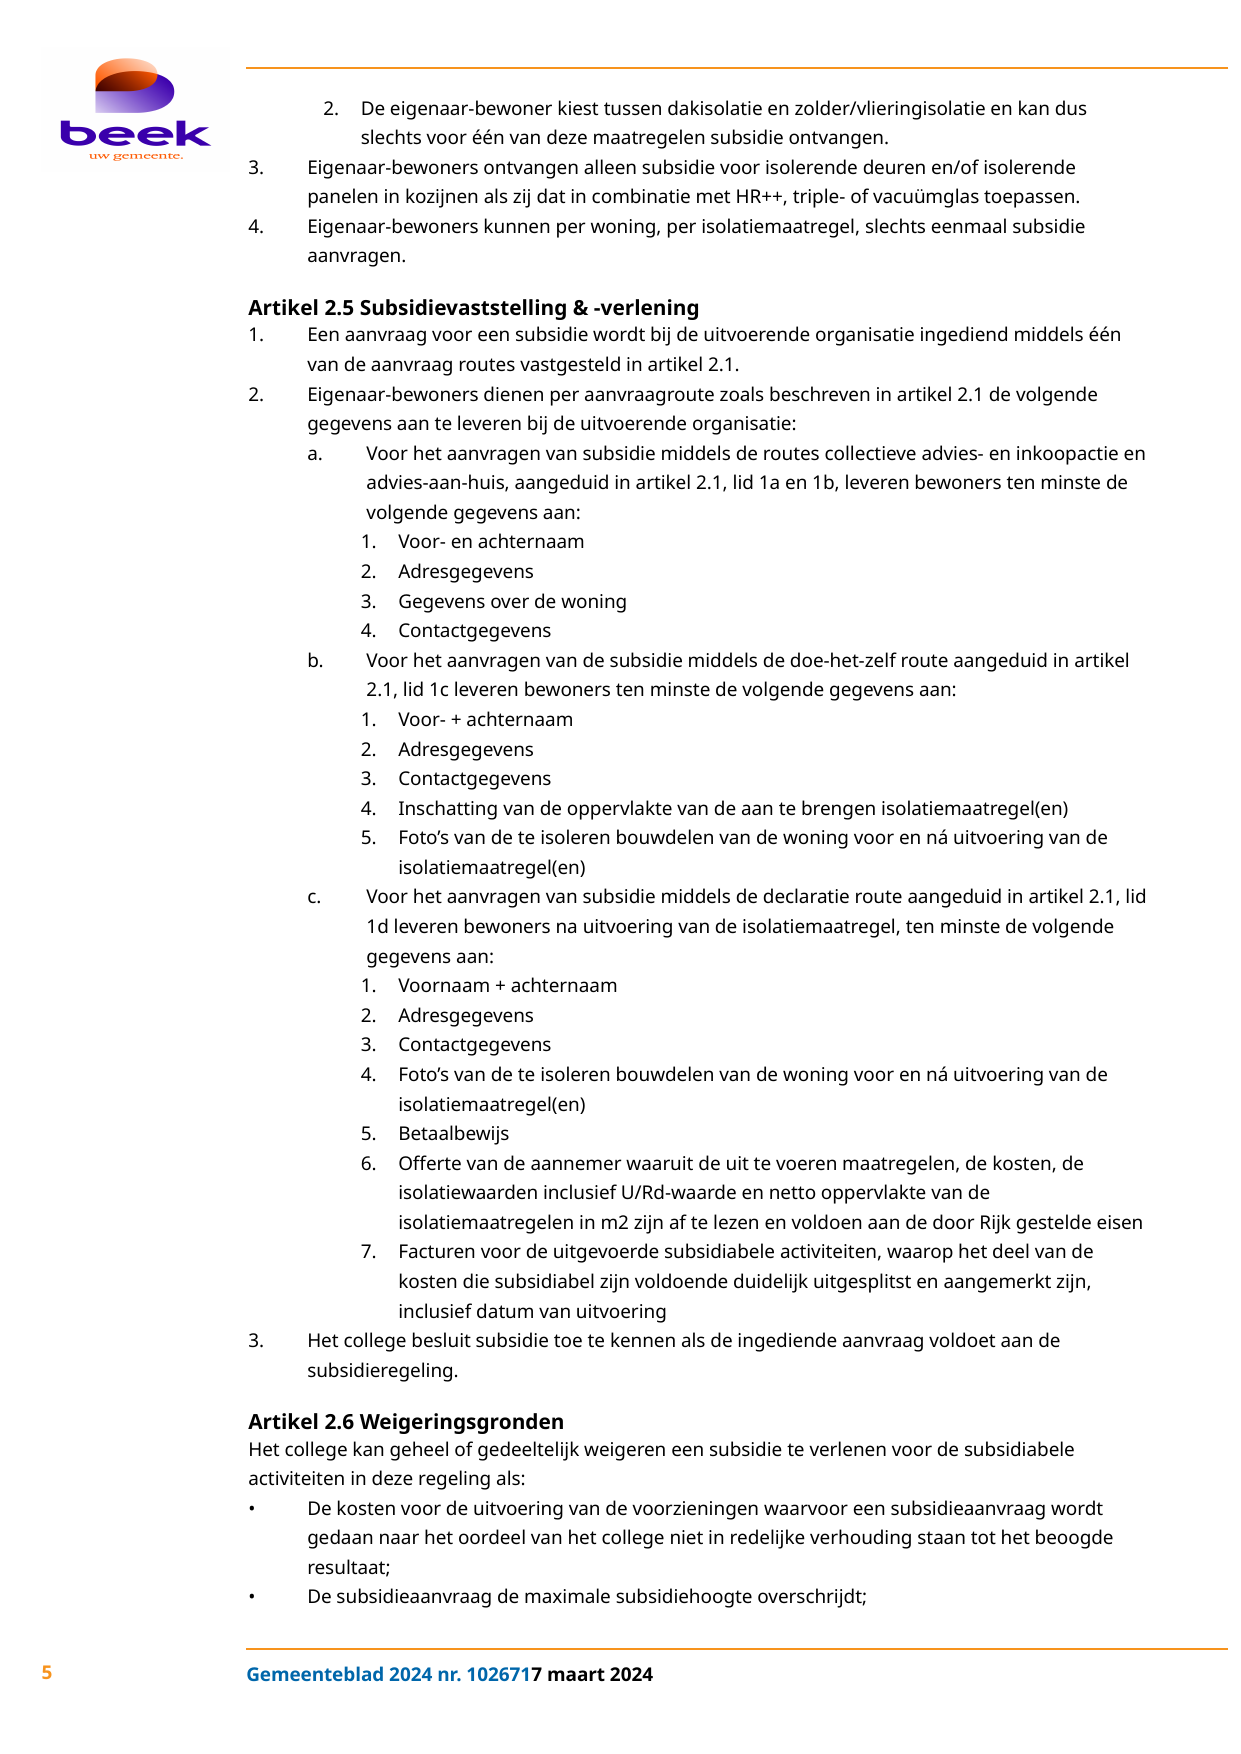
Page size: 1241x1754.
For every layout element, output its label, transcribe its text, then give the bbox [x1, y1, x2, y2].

list Gegevens over de woning [361, 588, 1152, 613]
list Voor het aanvragen van subsidie middels de declaratie route aangeduid in artikel 2.1, lid 1d leveren bewoners na uitvoering van de isolatiemaatregel, ten minste de volgende gegevens aan: [307, 884, 1152, 968]
list De subsidieaanvraag de maximale subsidiehoogte overschrijdt; [248, 1584, 1152, 1609]
list De eigenaar-bewoner kiest tussen dakisolatie en zolder/vlieringisolatie en kan dus slechts voor één van deze maatregelen subsidie ontvangen. [323, 95, 1152, 150]
picture [41, 47, 231, 172]
list Betaalbewijs [361, 1120, 1152, 1146]
list Voor- en achternaam [361, 529, 1152, 554]
list Adresgegevens [361, 1002, 1152, 1028]
list Adresgegevens [361, 558, 1152, 584]
list Contactgegevens [361, 765, 1152, 791]
list Facturen voor de uitgevoerde subsidiabele activiteiten, waarop het deel van de kosten die subsidiabel zijn voldoende duidelijk uitgesplitst en aangemerkt zijn, inclusief datum van uitvoering [361, 1239, 1152, 1323]
text Het college kan geheel of gedeeltelijk weigeren een subsidie te verlenen voor de subsidiabele activiteiten in deze regeling als: [248, 1436, 1152, 1491]
list Voornaam + achternaam [361, 972, 1152, 998]
text Artikel 2.6 Weigeringsgronden [248, 1407, 1152, 1436]
list Voor- + achternaam [361, 706, 1152, 732]
list Offerte van de aannemer waaruit de uit te voeren maatregelen, de kosten, de isolatiewaarden inclusief U/Rd-waarde en netto oppervlakte van de isolatiemaatregelen in m2 zijn af te lezen en voldoen aan de door Rijk gestelde eisen [361, 1150, 1152, 1235]
list Een aanvraag voor een subsidie wordt bij de uitvoerende organisatie ingediend middels één van de aanvraag routes vastgesteld in artikel 2.1. [248, 322, 1152, 377]
list Eigenaar-bewoners dienen per aanvraagroute zoals beschreven in artikel 2.1 de volgende gegevens aan te leveren bij de uitvoerende organisatie: [248, 381, 1152, 436]
list Contactgegevens [361, 617, 1152, 643]
list Foto’s van de te isoleren bouwdelen van de woning voor en ná uitvoering van de isolatiemaatregel(en) [361, 824, 1152, 880]
list Eigenaar-bewoners kunnen per woning, per isolatiemaatregel, slechts eenmaal subsidie aanvragen. [248, 213, 1152, 268]
list Eigenaar-bewoners ontvangen alleen subsidie voor isolerende deuren en/of isolerende panelen in kozijnen als zij dat in combinatie met HR++, triple- of vacuümglas toepassen. [248, 154, 1152, 209]
list Inschatting van de oppervlakte van de aan te brengen isolatiemaatregel(en) [361, 795, 1152, 821]
list Voor het aanvragen van de subsidie middels de doe-het-zelf route aangeduid in artikel 2.1, lid 1c leveren bewoners ten minste de volgende gegevens aan: [307, 647, 1152, 702]
text Artikel 2.5 Subsidievaststelling & -verlening [248, 293, 1152, 322]
list Adresgegevens [361, 736, 1152, 761]
list De kosten voor de uitvoering van de voorzieningen waarvoor een subsidieaanvraag wordt gedaan naar het oordeel van het college niet in redelijke verhouding staan tot het beoogde resultaat; [248, 1495, 1152, 1580]
list Het college besluit subsidie toe te kennen als de ingediende aanvraag voldoet aan de subsidieregeling. [248, 1327, 1152, 1383]
list Voor het aanvragen van subsidie middels de routes collectieve advies- en inkoopactie en advies-aan-huis, aangeduid in artikel 2.1, lid 1a en 1b, leveren bewoners ten minste de volgende gegevens aan: [307, 440, 1152, 525]
list Foto’s van de te isoleren bouwdelen van de woning voor en ná uitvoering van de isolatiemaatregel(en) [361, 1061, 1152, 1116]
list Contactgegevens [361, 1032, 1152, 1057]
